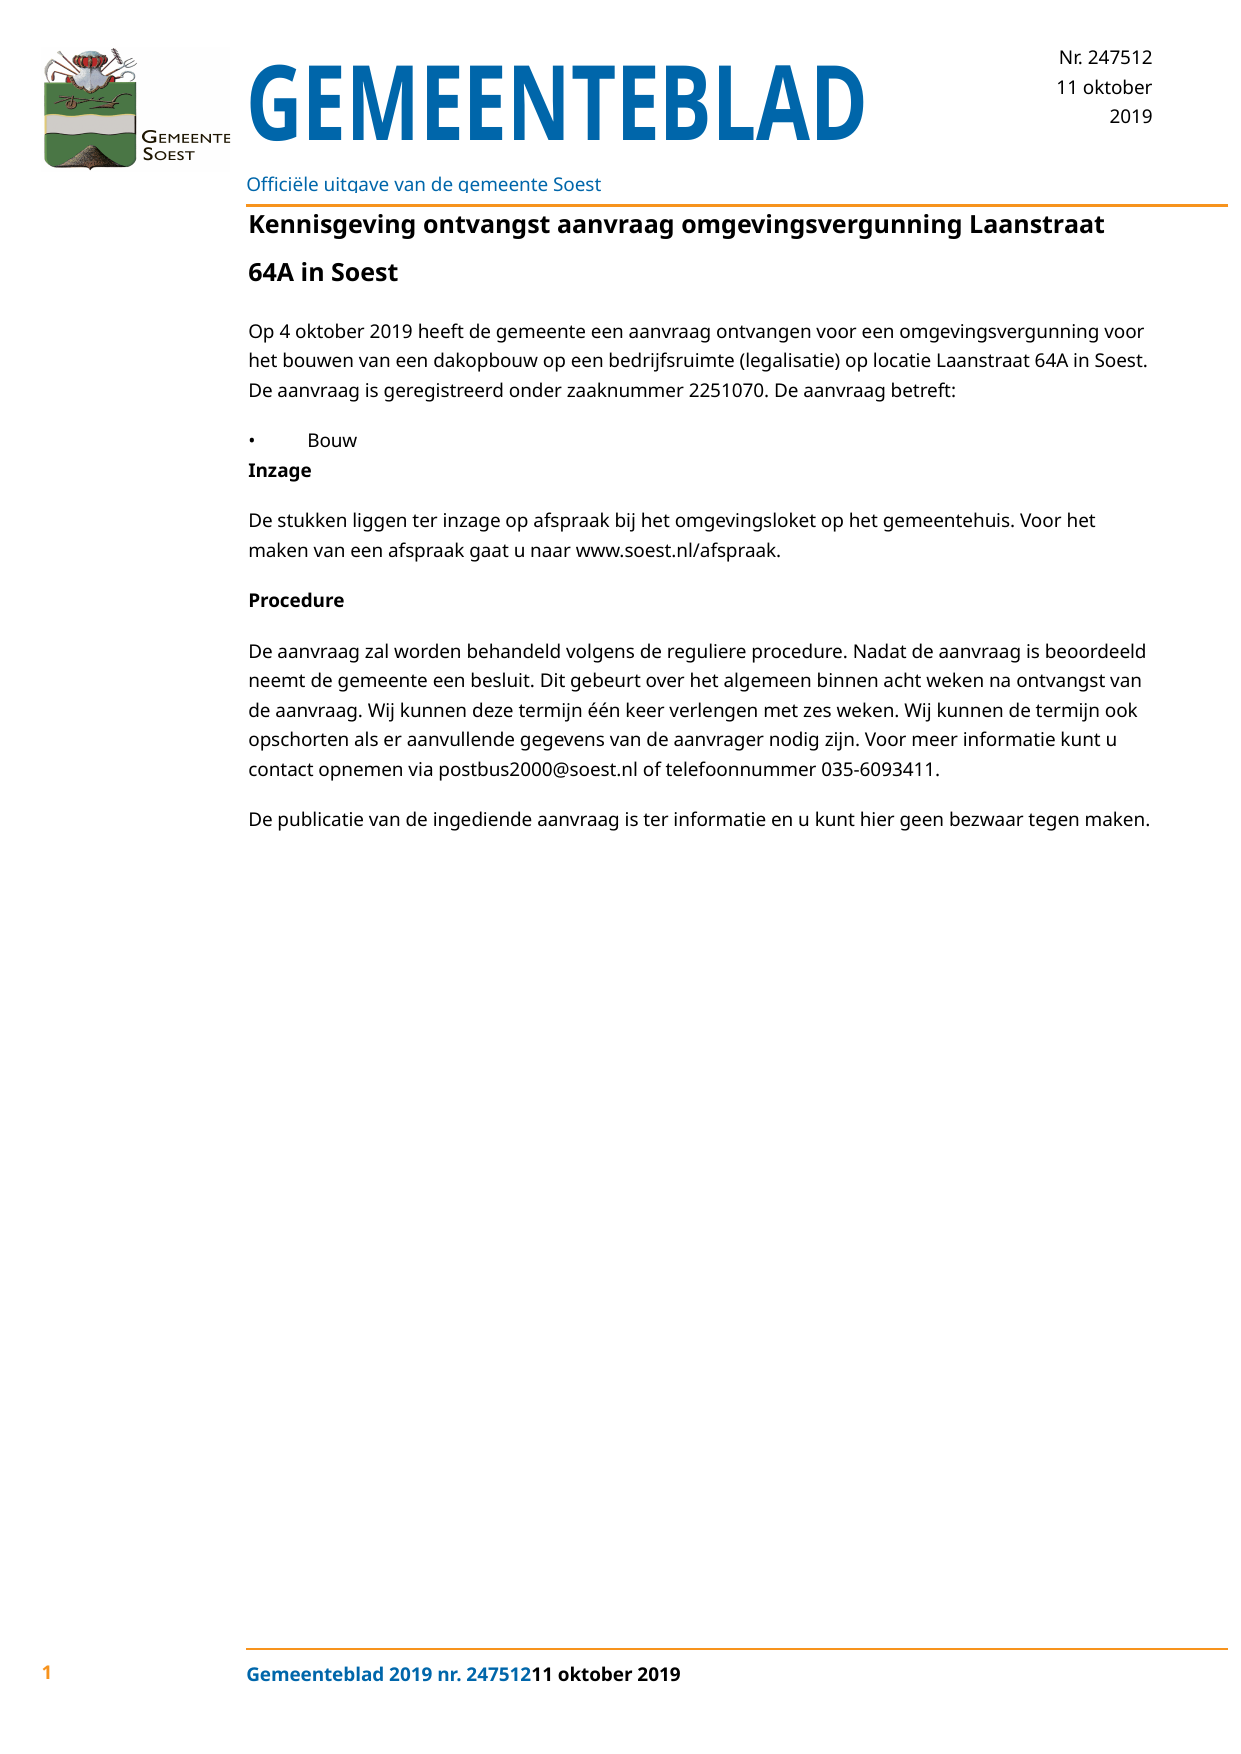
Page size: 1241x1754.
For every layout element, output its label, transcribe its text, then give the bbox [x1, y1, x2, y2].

text De stukken liggen ter inzage op afspraak bij het omgevingsloket op het gemeentehuis. Voor het maken van een afspraak gaat u naar www.soest.nl/afspraak. [248, 507, 1152, 563]
text Procedure [248, 587, 1152, 613]
text Op 4 oktober 2019 heeft de gemeente een aanvraag ontvangen voor een omgevingsvergunning voor het bouwen van een dakopbouw op een bedrijfsruimte (legalisatie) op locatie Laanstraat 64A in Soest. De aanvraag is geregistreerd onder zaaknummer 2251070. De aanvraag betreft: [248, 318, 1152, 403]
picture [41, 47, 231, 172]
text De publicatie van de ingediende aanvraag is ter informatie en u kunt hier geen bezwaar tegen maken. [248, 807, 1152, 832]
text Inzage [248, 457, 1152, 483]
list Bouw [248, 427, 1152, 453]
text Kennisgeving ontvangst aanvraag omgevingsvergunning Laanstraat 64A in Soest [248, 207, 1152, 288]
text De aanvraag zal worden behandeld volgens de reguliere procedure. Nadat de aanvraag is beoordeeld neemt de gemeente een besluit. Dit gebeurt over het algemeen binnen acht weken na ontvangst van de aanvraag. Wij kunnen deze termijn één keer verlengen met zes weken. Wij kunnen de termijn ook opschorten als er aanvullende gegevens van de aanvrager nodig zijn. Voor meer informatie kunt u contact opnemen via postbus2000@soest.nl of telefoonnummer 035-6093411. [248, 638, 1152, 782]
